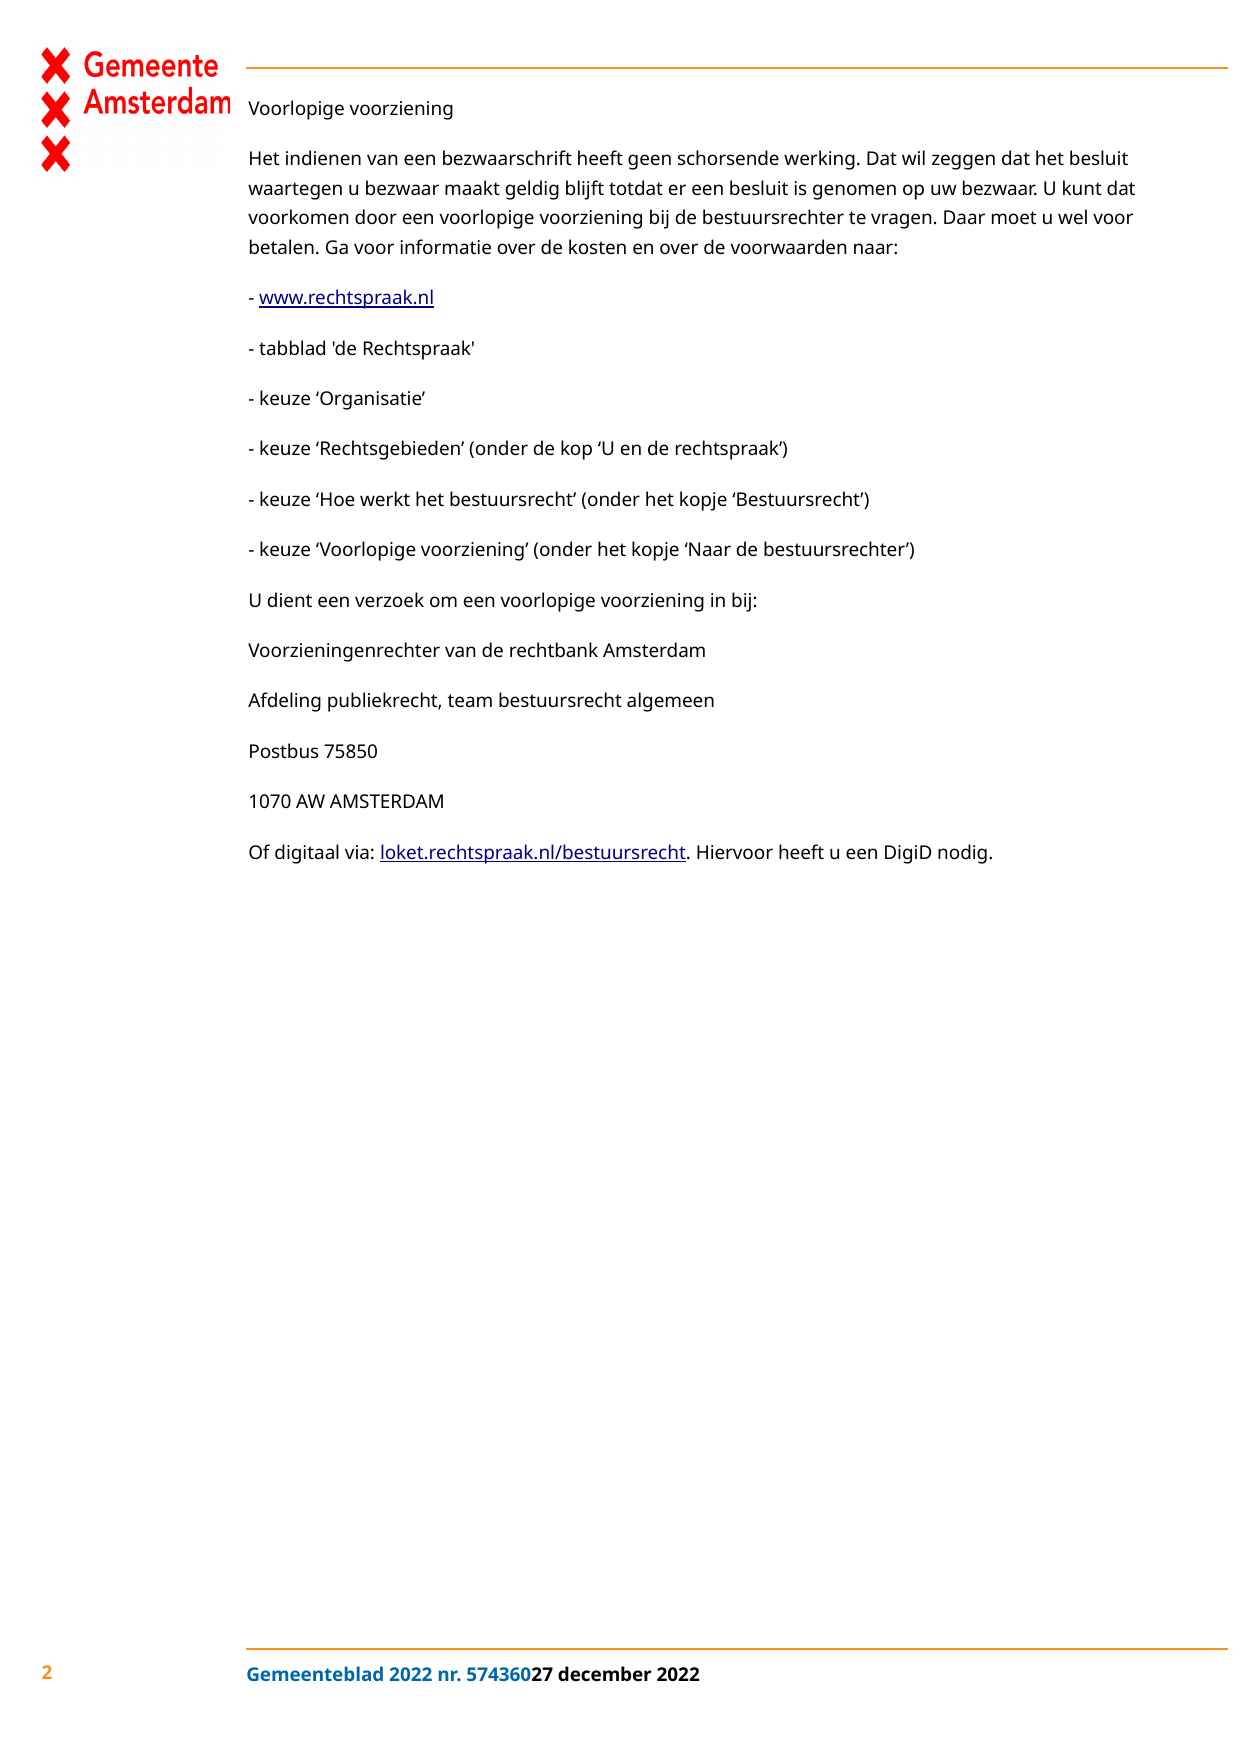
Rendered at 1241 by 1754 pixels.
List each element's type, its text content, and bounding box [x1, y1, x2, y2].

text Voorzieningenrechter van de rechtbank Amsterdam [248, 637, 1152, 663]
picture [41, 47, 231, 172]
text - www.rechtspraak.nl [248, 284, 1152, 310]
text Voorlopige voorziening [248, 95, 1152, 121]
text Het indienen van een bezwaarschrift heeft geen schorsende werking. Dat wil zeggen dat het besluit waartegen u bezwaar maakt geldig blijft totdat er een besluit is genomen op uw bezwaar. U kunt dat voorkomen door een voorlopige voorziening bij de bestuursrechter te vragen. Daar moet u wel voor betalen. Ga voor informatie over de kosten en over de voorwaarden naar: [248, 145, 1152, 260]
text Of digitaal via: loket.rechtspraak.nl/bestuursrecht. Hiervoor heeft u een DigiD nodig. [248, 839, 1152, 865]
text U dient een verzoek om een voorlopige voorziening in bij: [248, 587, 1152, 613]
text 1070 AW AMSTERDAM [248, 788, 1152, 814]
text - keuze ‘Rechtsgebieden’ (onder de kop ‘U en de rechtspraak’) [248, 436, 1152, 461]
text Afdeling publiekrecht, team bestuursrecht algemeen [248, 688, 1152, 713]
text - keuze ‘Voorlopige voorziening’ (onder het kopje ‘Naar de bestuursrechter’) [248, 536, 1152, 562]
text - keuze ‘Hoe werkt het bestuursrecht’ (onder het kopje ‘Bestuursrecht’) [248, 486, 1152, 512]
text - tabblad 'de Rechtspraak' [248, 335, 1152, 361]
text Postbus 75850 [248, 738, 1152, 764]
text - keuze ‘Organisatie’ [248, 385, 1152, 411]
